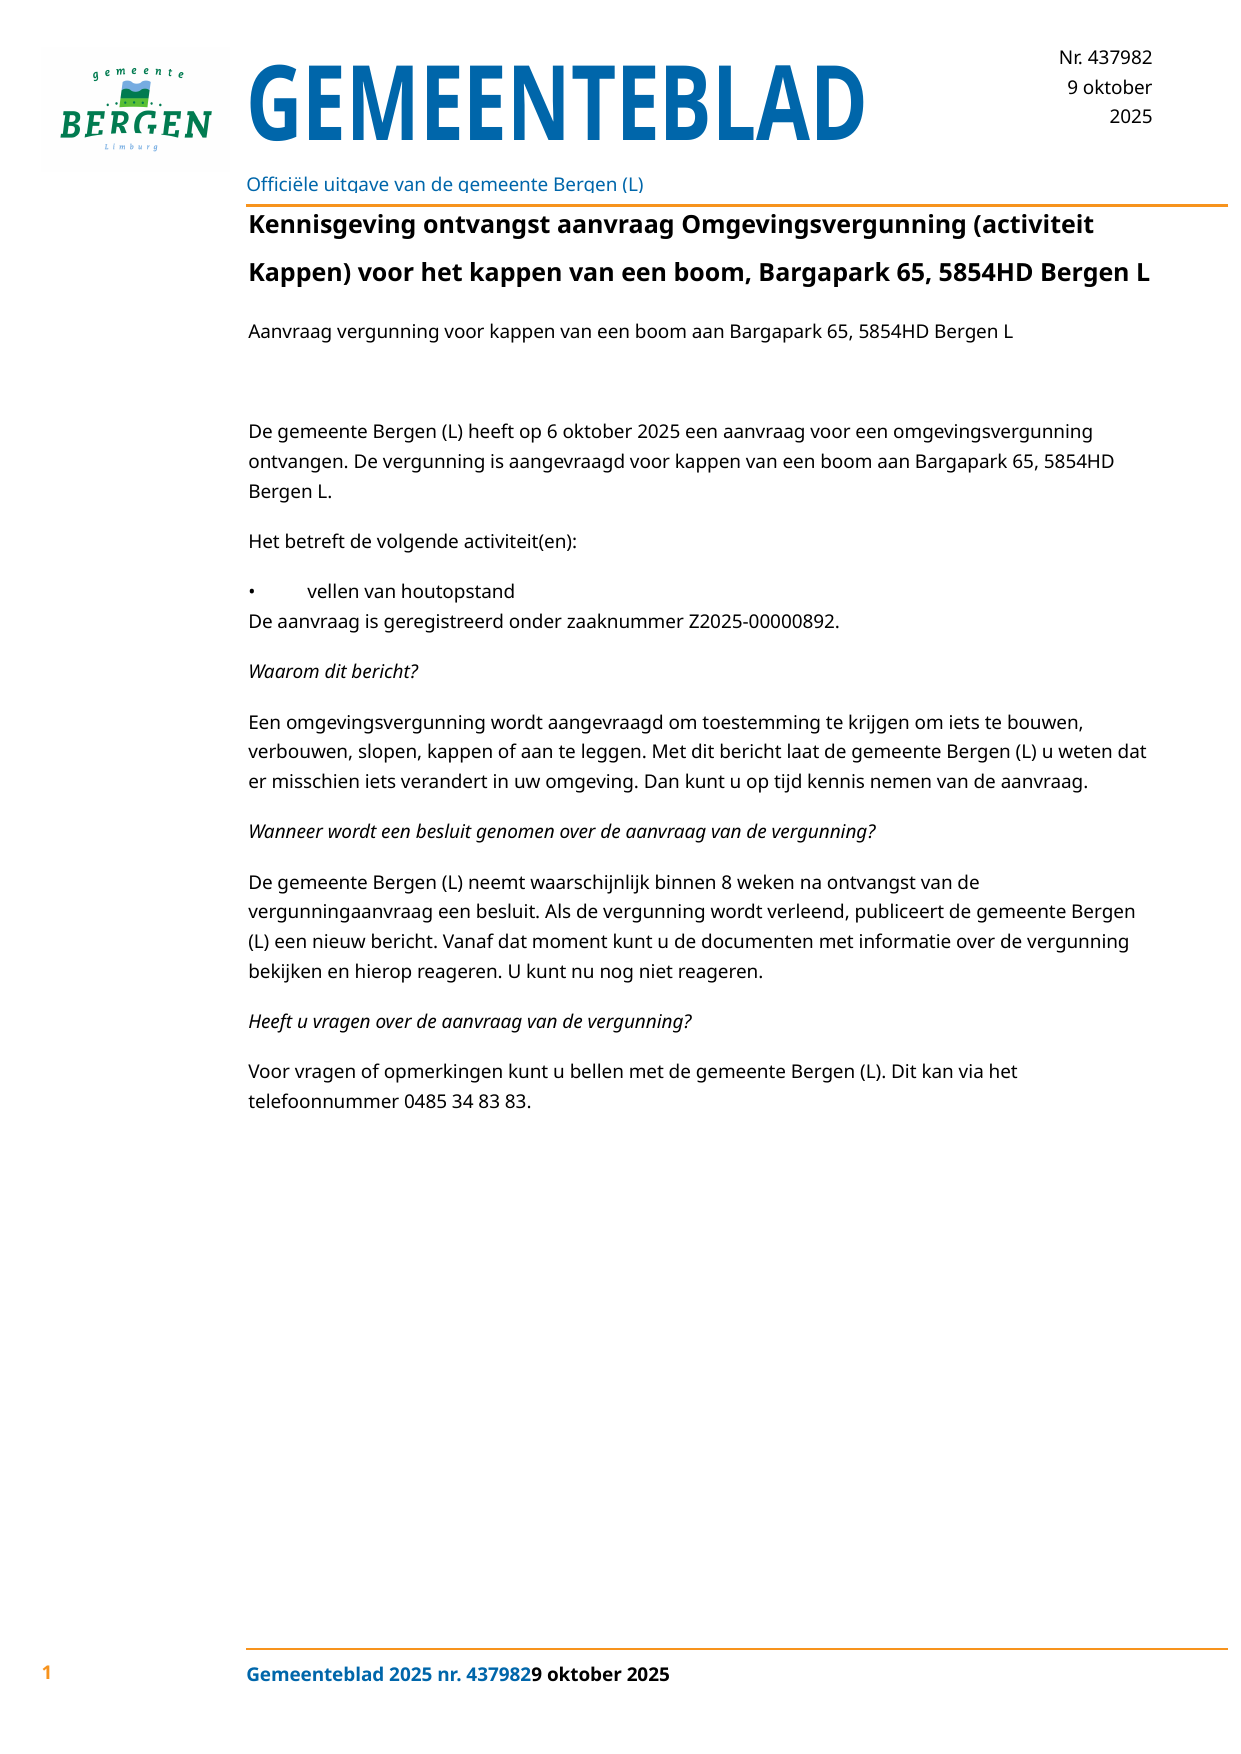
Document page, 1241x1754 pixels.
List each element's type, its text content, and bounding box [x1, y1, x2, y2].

text De gemeente Bergen (L) heeft op 6 oktober 2025 een aanvraag voor een omgevingsvergunning ontvangen. De vergunning is aangevraagd voor kappen van een boom aan Bargapark 65, 5854HD Bergen L. [248, 419, 1152, 504]
text Kennisgeving ontvangst aanvraag Omgevingsvergunning (activiteit Kappen) voor het kappen van een boom, Bargapark 65, 5854HD Bergen L [248, 207, 1152, 288]
list vellen van houtopstand [248, 579, 1152, 604]
text De aanvraag is geregistreerd onder zaaknummer Z2025-00000892. [248, 608, 1152, 634]
text Voor vragen of opmerkingen kunt u bellen met de gemeente Bergen (L). Dit kan via het telefoonnummer 0485 34 83 83. [248, 1059, 1152, 1114]
text Het betreft de volgende activiteit(en): [248, 528, 1152, 554]
text De gemeente Bergen (L) neemt waarschijnlijk binnen 8 weken na ontvangst van de vergunningaanvraag een besluit. Als de vergunning wordt verleend, publiceert de gemeente Bergen (L) een nieuw bericht. Vanaf dat moment kunt u de documenten met informatie over de vergunning bekijken en hierop reageren. U kunt nu nog niet reageren. [248, 869, 1152, 984]
text Een omgevingsvergunning wordt aangevraagd om toestemming te krijgen om iets te bouwen, verbouwen, slopen, kappen of aan te leggen. Met dit bericht laat de gemeente Bergen (L) u weten dat er misschien iets verandert in uw omgeving. Dan kunt u op tijd kennis nemen van de aanvraag. [248, 709, 1152, 794]
text Aanvraag vergunning voor kappen van een boom aan Bargapark 65, 5854HD Bergen L [248, 318, 1152, 344]
picture [41, 47, 231, 172]
text Heeft u vragen over de aanvraag van de vergunning? [248, 1008, 1152, 1034]
text Wanneer wordt een besluit genomen over de aanvraag van de vergunning? [248, 819, 1152, 844]
text Waarom dit bericht? [248, 659, 1152, 684]
